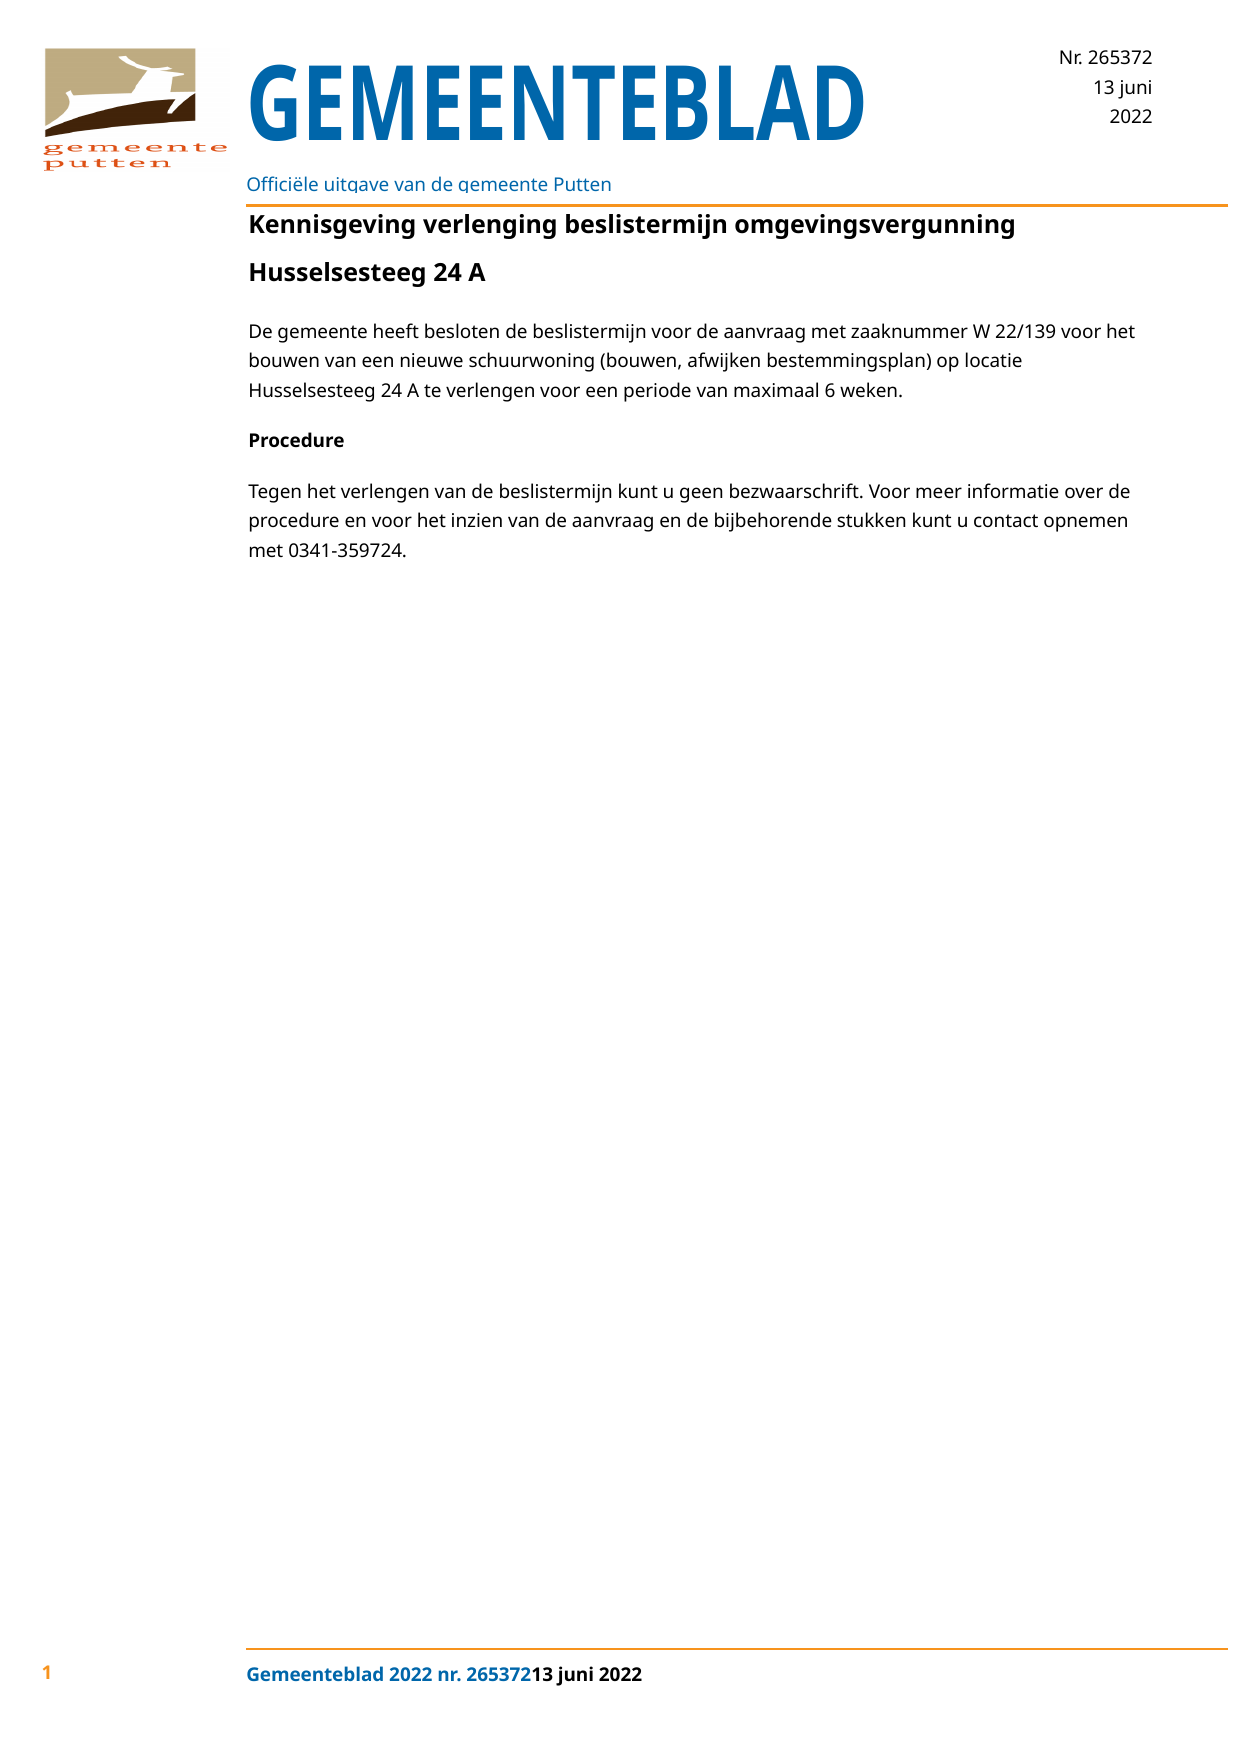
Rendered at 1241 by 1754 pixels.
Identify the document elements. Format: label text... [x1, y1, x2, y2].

picture [41, 47, 231, 172]
text Procedure [248, 427, 1152, 453]
text Kennisgeving verlenging beslistermijn omgevingsvergunning Husselsesteeg 24 A [248, 207, 1152, 288]
text Tegen het verlengen van de beslistermijn kunt u geen bezwaarschrift. Voor meer informatie over de procedure en voor het inzien van de aanvraag en de bijbehorende stukken kunt u contact opnemen met 0341-359724. [248, 478, 1152, 563]
text De gemeente heeft besloten de beslistermijn voor de aanvraag met zaaknummer W 22/139 voor het bouwen van een nieuwe schuurwoning (bouwen, afwijken bestemmingsplan) op locatie Husselsesteeg 24 A te verlengen voor een periode van maximaal 6 weken. [248, 318, 1152, 403]
